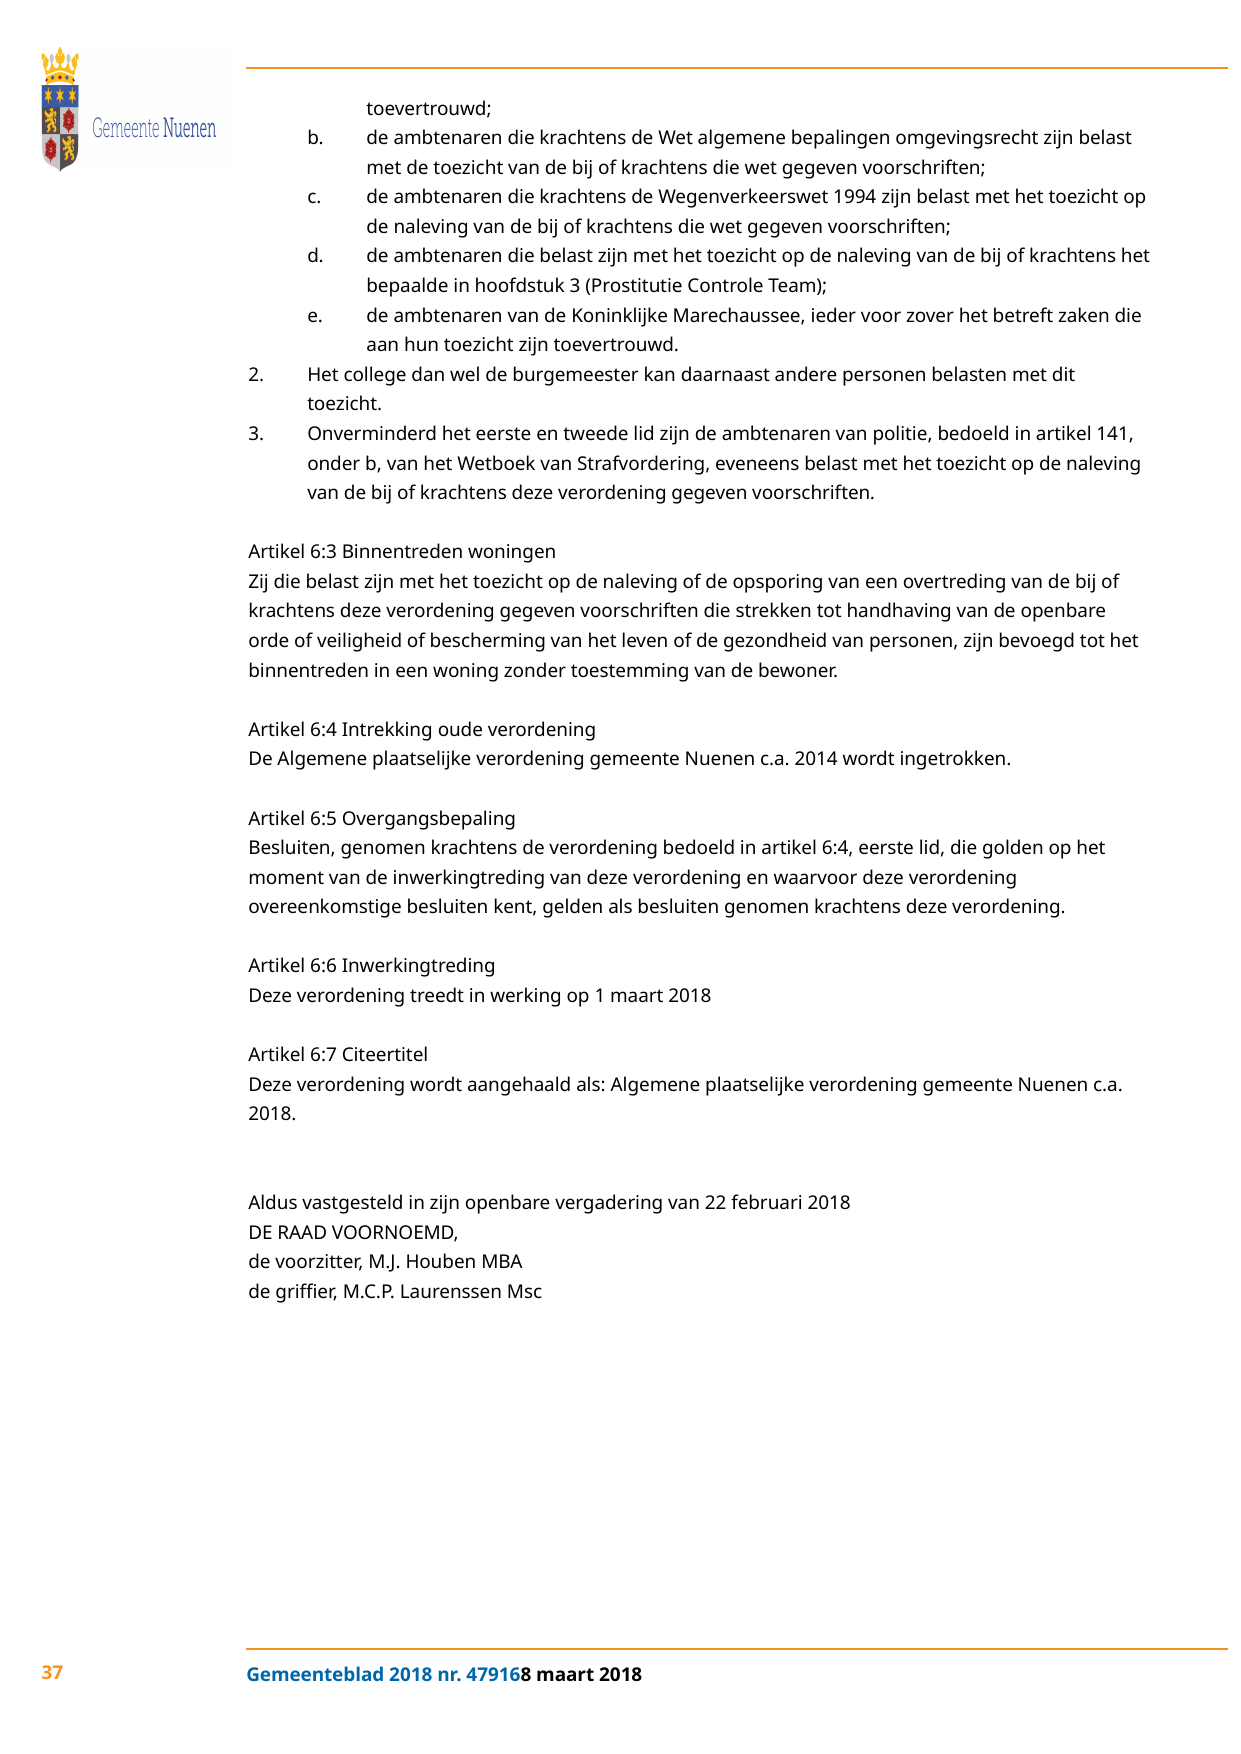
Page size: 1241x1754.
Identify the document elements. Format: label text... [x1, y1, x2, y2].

picture [41, 47, 231, 172]
list de ambtenaren van de Koninklijke Marechaussee, ieder voor zover het betreft zaken die aan hun toezicht zijn toevertrouwd. [307, 302, 1152, 357]
list Onverminderd het eerste en tweede lid zijn de ambtenaren van politie, bedoeld in artikel 141, onder b, van het Wetboek van Strafvordering, eveneens belast met het toezicht op de naleving van de bij of krachtens deze verordening gegeven voorschriften. [248, 420, 1152, 505]
text Artikel 6:3 Binnentreden woningen [248, 538, 1152, 564]
text De Algemene plaatselijke verordening gemeente Nuenen c.a. 2014 wordt ingetrokken. [248, 746, 1152, 771]
text DE RAAD VOORNOEMD, [248, 1219, 1152, 1245]
text Aldus vastgesteld in zijn openbare vergadering van 22 februari 2018 [248, 1189, 1152, 1215]
text de griffier, M.C.P. Laurenssen Msc [248, 1278, 1152, 1304]
list de ambtenaren die krachtens de Wet algemene bepalingen omgevingsrecht zijn belast met de toezicht van de bij of krachtens die wet gegeven voorschriften; [307, 124, 1152, 180]
list Het college dan wel de burgemeester kan daarnaast andere personen belasten met dit toezicht. [248, 361, 1152, 416]
list de ambtenaren die krachtens de Wegenverkeerswet 1994 zijn belast met het toezicht op de naleving van de bij of krachtens die wet gegeven voorschriften; [307, 183, 1152, 239]
text Besluiten, genomen krachtens de verordening bedoeld in artikel 6:4, eerste lid, die golden op het moment van de inwerkingtreding van deze verordening en waarvoor deze verordening overeenkomstige besluiten kent, gelden als besluiten genomen krachtens deze verordening. [248, 834, 1152, 919]
text Artikel 6:5 Overgangsbepaling [248, 805, 1152, 831]
list de ambtenaren die belast zijn met het toezicht op de naleving van de bij of krachtens het bepaalde in hoofdstuk 3 (Prostitutie Controle Team); [307, 243, 1152, 298]
text Zij die belast zijn met het toezicht op de naleving of de opsporing van een overtreding van de bij of krachtens deze verordening gegeven voorschriften die strekken tot handhaving van de openbare orde of veiligheid of bescherming van het leven of de gezondheid van personen, zijn bevoegd tot het binnentreden in een woning zonder toestemming van de bewoner. [248, 568, 1152, 683]
text Artikel 6:4 Intrekking oude verordening [248, 716, 1152, 742]
text Artikel 6:6 Inwerkingtreding [248, 953, 1152, 978]
text Deze verordening wordt aangehaald als: Algemene plaatselijke verordening gemeente Nuenen c.a. 2018. [248, 1071, 1152, 1126]
text Artikel 6:7 Citeertitel [248, 1041, 1152, 1067]
text de voorzitter, M.J. Houben MBA [248, 1248, 1152, 1274]
text Deze verordening treedt in werking op 1 maart 2018 [248, 982, 1152, 1008]
list toevertrouwd; [307, 95, 1152, 121]
